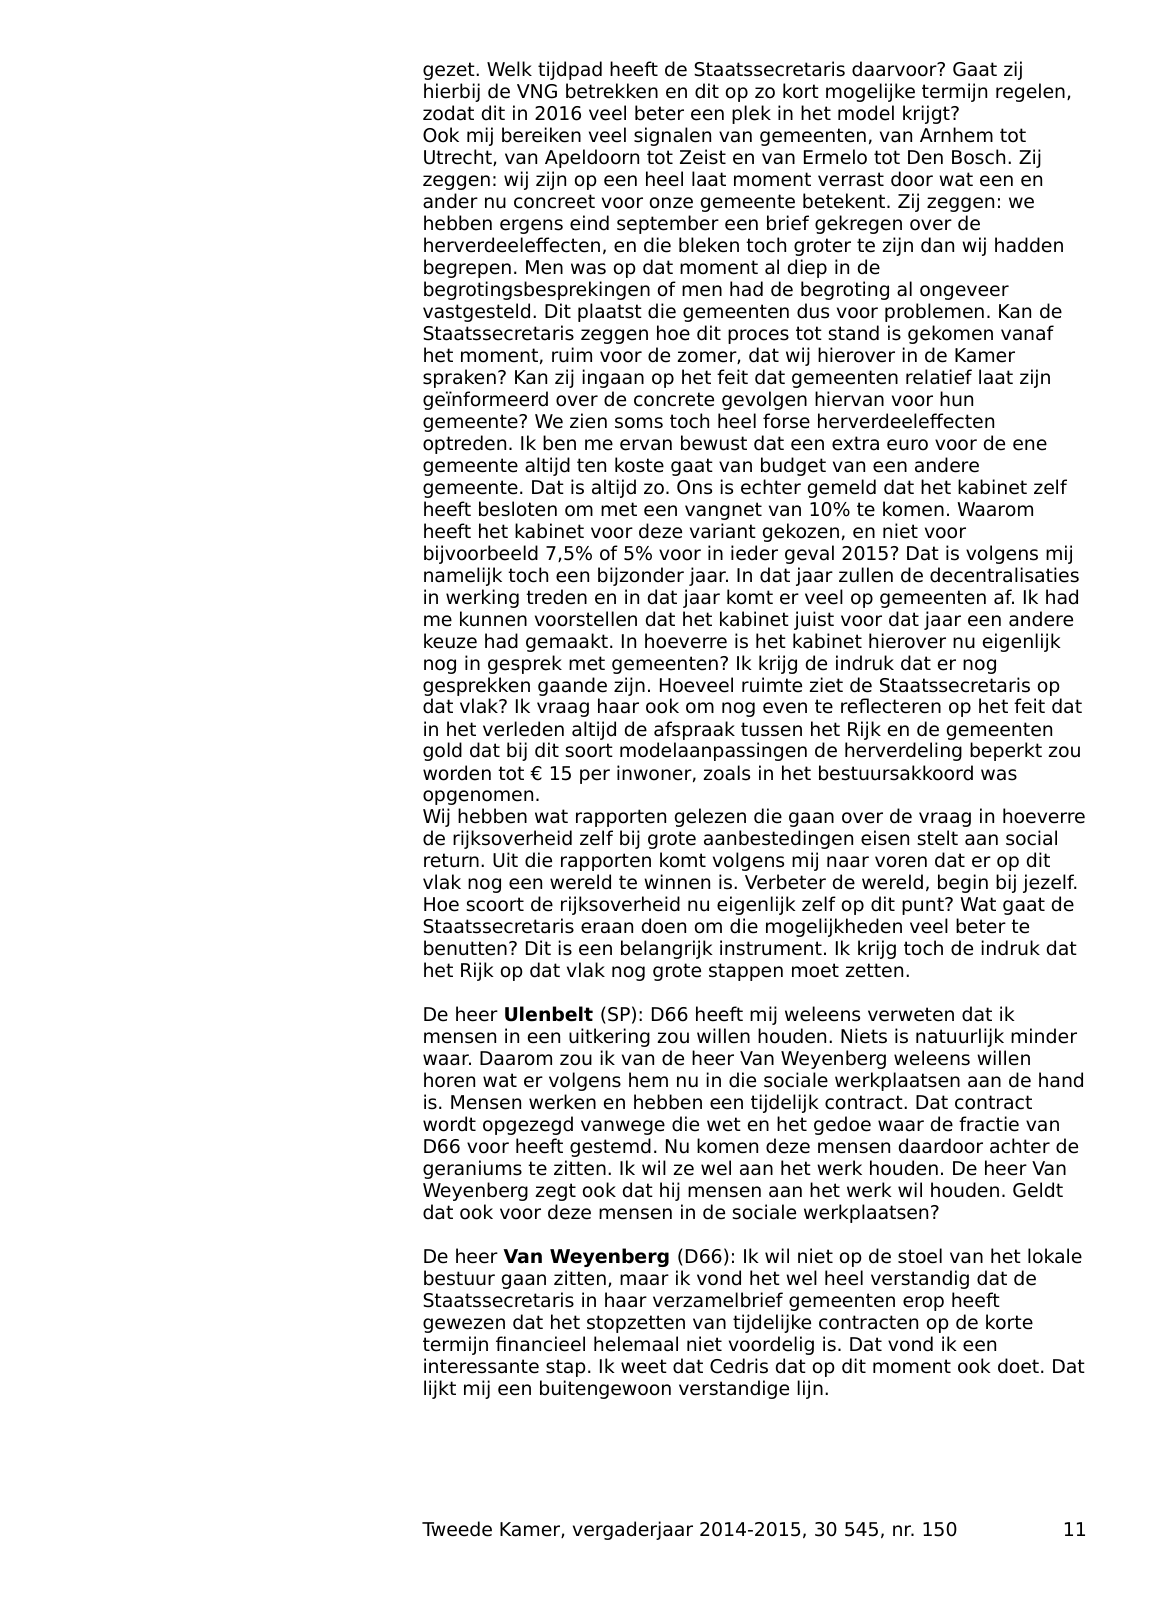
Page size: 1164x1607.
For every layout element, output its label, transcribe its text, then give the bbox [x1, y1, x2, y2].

text De heer Ulenbelt (SP): D66 heeft mij weleens verweten dat ik mensen in een uitkering zou willen houden. Niets is natuurlijk minder waar. Daarom zou ik van de heer Van Weyenberg weleens willen horen wat er volgens hem nu in die sociale werkplaatsen aan de hand is. Mensen werken en hebben een tijdelijk contract. Dat contract wordt opgezegd vanwege die wet en het gedoe waar de fractie van D66 voor heeft gestemd. Nu komen deze mensen daardoor achter de geraniums te zitten. Ik wil ze wel aan het werk houden. De heer Van Weyenberg zegt ook dat hij mensen aan het werk wil houden. Geldt dat ook voor deze mensen in de sociale werkplaatsen? [422, 1004, 1087, 1224]
text De heer Van Weyenberg (D66): Ik wil niet op de stoel van het lokale bestuur gaan zitten, maar ik vond het wel heel verstandig dat de Staatssecretaris in haar verzamelbrief gemeenten erop heeft gewezen dat het stopzetten van tijdelijke contracten op de korte termijn financieel helemaal niet voordelig is. Dat vond ik een interessante stap. Ik weet dat Cedris dat op dit moment ook doet. Dat lijkt mij een buitengewoon verstandige lijn. [422, 1246, 1087, 1400]
text gezet. Welk tijdpad heeft de Staatssecretaris daarvoor? Gaat zij hierbij de VNG betrekken en dit op zo kort mogelijke termijn regelen, zodat dit in 2016 veel beter een plek in het model krijgt? [422, 59, 1087, 125]
text Ook mij bereiken veel signalen van gemeenten, van Arnhem tot Utrecht, van Apeldoorn tot Zeist en van Ermelo tot Den Bosch. Zij zeggen: wij zijn op een heel laat moment verrast door wat een en ander nu concreet voor onze gemeente betekent. Zij zeggen: we hebben ergens eind september een brief gekregen over de herverdeeleffecten, en die bleken toch groter te zijn dan wij hadden begrepen. Men was op dat moment al diep in de begrotingsbesprekingen of men had de begroting al ongeveer vastgesteld. Dit plaatst die gemeenten dus voor problemen. Kan de Staatssecretaris zeggen hoe dit proces tot stand is gekomen vanaf het moment, ruim voor de zomer, dat wij hierover in de Kamer spraken? Kan zij ingaan op het feit dat gemeenten relatief laat zijn geïnformeerd over de concrete gevolgen hiervan voor hun gemeente? We zien soms toch heel forse herverdeeleffecten optreden. Ik ben me ervan bewust dat een extra euro voor de ene gemeente altijd ten koste gaat van budget van een andere gemeente. Dat is altijd zo. Ons is echter gemeld dat het kabinet zelf heeft besloten om met een vangnet van 10% te komen. Waarom heeft het kabinet voor deze variant gekozen, en niet voor bijvoorbeeld 7,5% of 5% voor in ieder geval 2015? Dat is volgens mij namelijk toch een bijzonder jaar. In dat jaar zullen de decentralisaties in werking treden en in dat jaar komt er veel op gemeenten af. Ik had me kunnen voorstellen dat het kabinet juist voor dat jaar een andere keuze had gemaakt. In hoeverre is het kabinet hierover nu eigenlijk nog in gesprek met gemeenten? Ik krijg de indruk dat er nog gesprekken gaande zijn. Hoeveel ruimte ziet de Staatssecretaris op dat vlak? Ik vraag haar ook om nog even te reflecteren op het feit dat in het verleden altijd de afspraak tussen het Rijk en de gemeenten gold dat bij dit soort modelaanpassingen de herverdeling beperkt zou worden tot € 15 per inwoner, zoals in het bestuursakkoord was opgenomen. [422, 125, 1087, 806]
text Wij hebben wat rapporten gelezen die gaan over de vraag in hoeverre de rijksoverheid zelf bij grote aanbestedingen eisen stelt aan social return. Uit die rapporten komt volgens mij naar voren dat er op dit vlak nog een wereld te winnen is. Verbeter de wereld, begin bij jezelf. Hoe scoort de rijksoverheid nu eigenlijk zelf op dit punt? Wat gaat de Staatssecretaris eraan doen om die mogelijkheden veel beter te benutten? Dit is een belangrijk instrument. Ik krijg toch de indruk dat het Rijk op dat vlak nog grote stappen moet zetten. [422, 806, 1087, 982]
